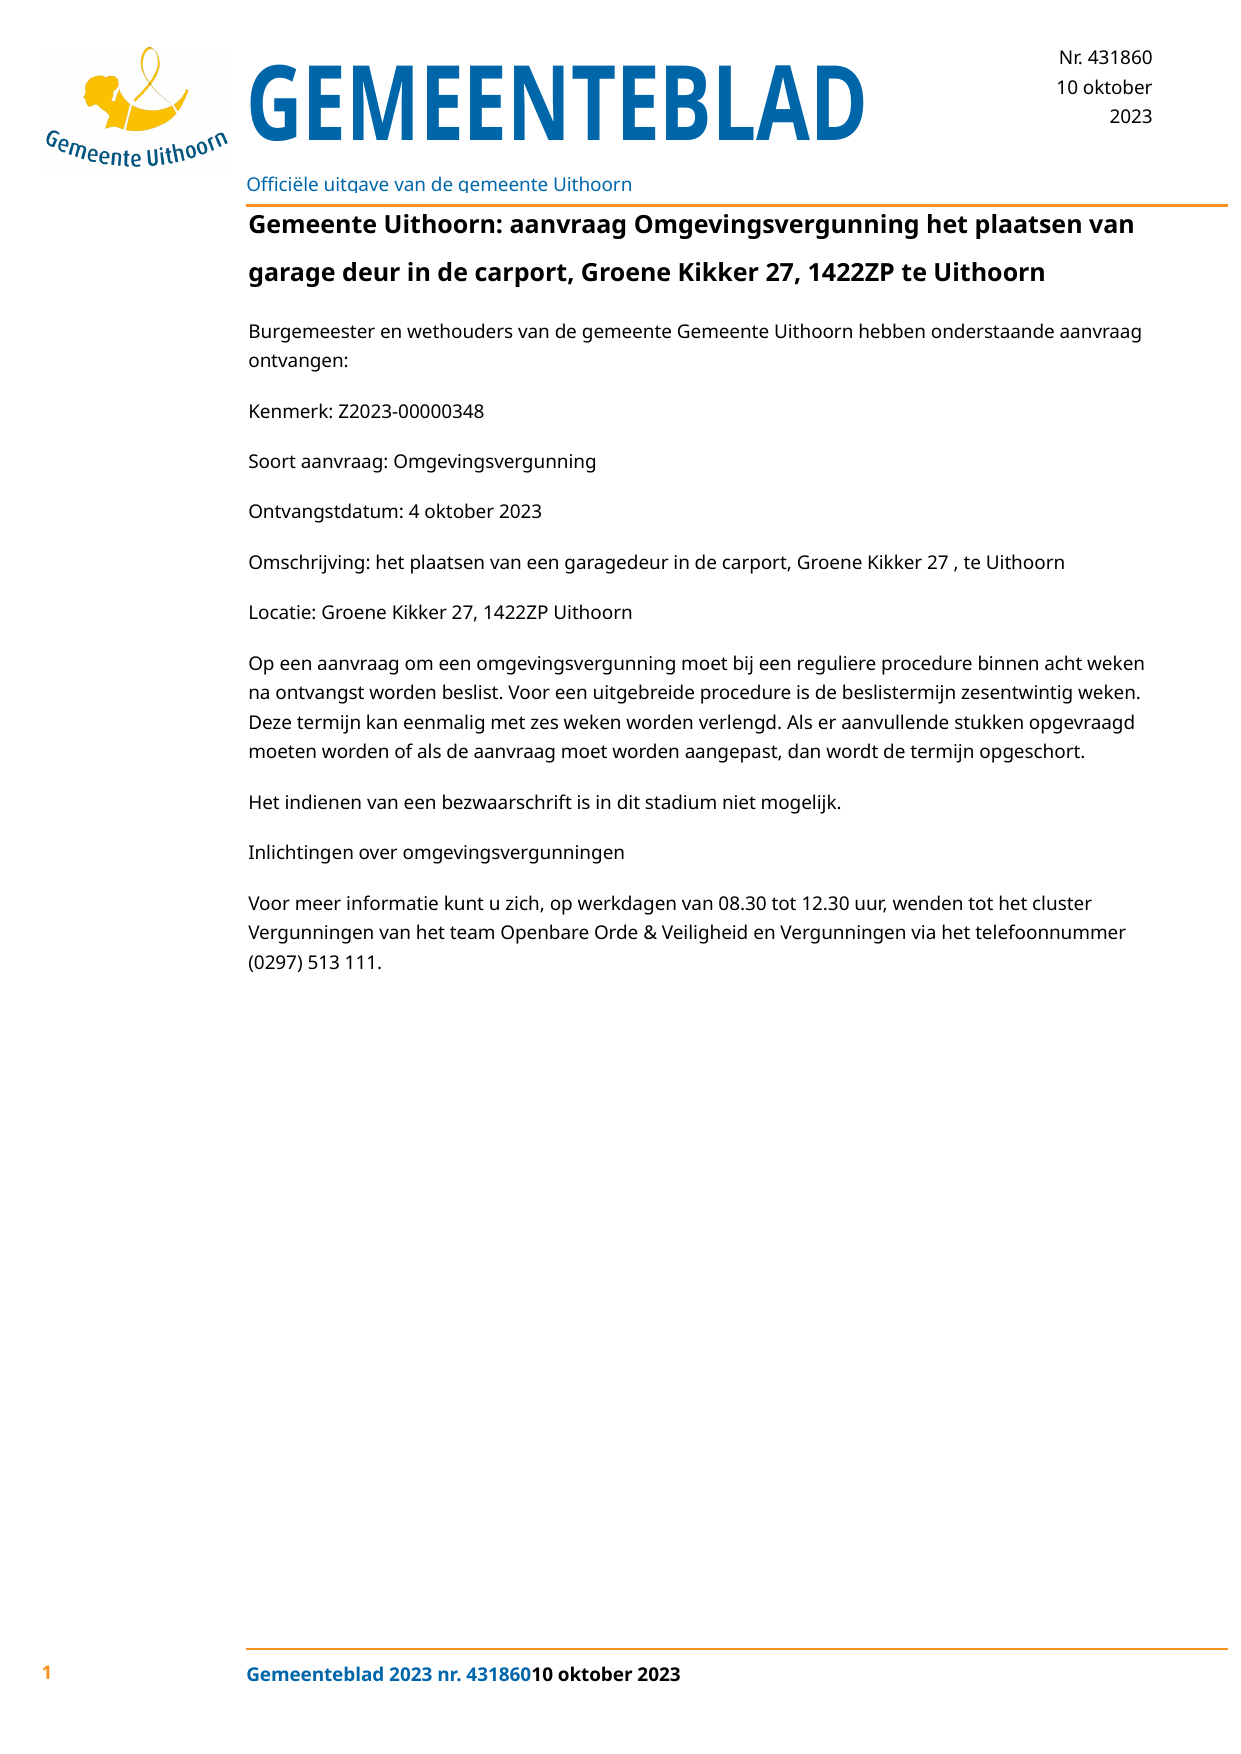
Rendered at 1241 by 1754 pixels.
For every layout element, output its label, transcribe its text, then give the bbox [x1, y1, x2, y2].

picture [41, 47, 231, 172]
text Locatie: Groene Kikker 27, 1422ZP Uithoorn [248, 599, 1152, 625]
text Kenmerk: Z2023-00000348 [248, 398, 1152, 424]
text Voor meer informatie kunt u zich, op werkdagen van 08.30 tot 12.30 uur, wenden tot het cluster Vergunningen van het team Openbare Orde & Veiligheid en Vergunningen via het telefoonnummer (0297) 513 111. [248, 890, 1152, 975]
text Op een aanvraag om een omgevingsvergunning moet bij een reguliere procedure binnen acht weken na ontvangst worden beslist. Voor een uitgebreide procedure is de beslistermijn zesentwintig weken. Deze termijn kan eenmalig met zes weken worden verlengd. Als er aanvullende stukken opgevraagd moeten worden of als de aanvraag moet worden aangepast, dan wordt de termijn opgeschort. [248, 650, 1152, 764]
text Gemeente Uithoorn: aanvraag Omgevingsvergunning het plaatsen van garage deur in de carport, Groene Kikker 27, 1422ZP te Uithoorn [248, 207, 1152, 288]
text Ontvangstdatum: 4 oktober 2023 [248, 499, 1152, 524]
text Soort aanvraag: Omgevingsvergunning [248, 448, 1152, 474]
text Het indienen van een bezwaarschrift is in dit stadium niet mogelijk. [248, 789, 1152, 815]
text Inlichtingen over omgevingsvergunningen [248, 839, 1152, 865]
text Omschrijving: het plaatsen van een garagedeur in de carport, Groene Kikker 27 , te Uithoorn [248, 549, 1152, 575]
text Burgemeester en wethouders van de gemeente Gemeente Uithoorn hebben onderstaande aanvraag ontvangen: [248, 318, 1152, 373]
